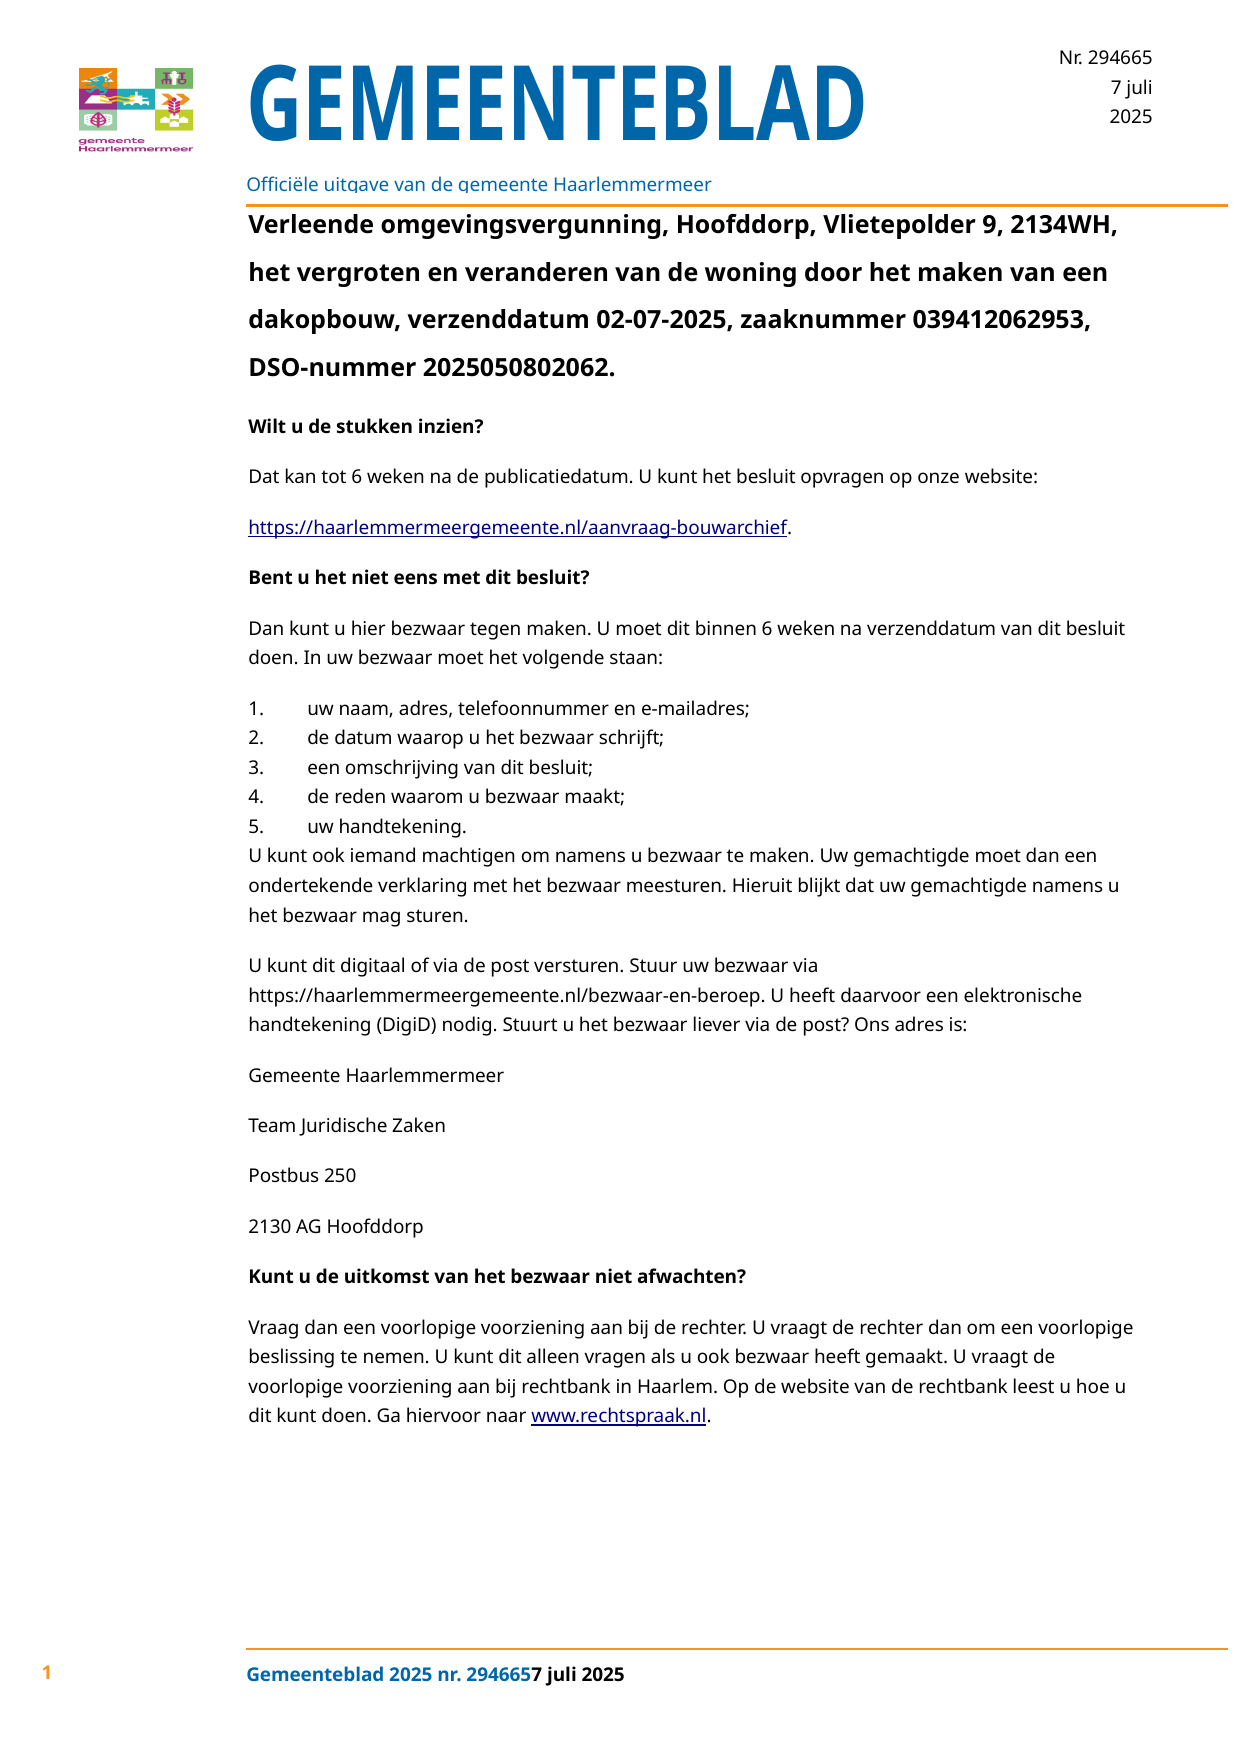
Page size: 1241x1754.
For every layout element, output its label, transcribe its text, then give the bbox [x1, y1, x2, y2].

text Gemeente Haarlemmermeer [248, 1062, 1152, 1088]
text Kunt u de uitkomst van het bezwaar niet afwachten? [248, 1263, 1152, 1289]
text Wilt u de stukken inzien? [248, 413, 1152, 439]
text Verleende omgevingsvergunning, Hoofddorp, Vlietepolder 9, 2134WH, het vergroten en veranderen van de woning door het maken van een dakopbouw, verzenddatum 02-07-2025, zaaknummer 039412062953, DSO-nummer 2025050802062. [248, 207, 1152, 384]
list de datum waarop u het bezwaar schrijft; [248, 724, 1152, 750]
text Bent u het niet eens met dit besluit? [248, 564, 1152, 590]
text Team Juridische Zaken [248, 1112, 1152, 1138]
text Dan kunt u hier bezwaar tegen maken. U moet dit binnen 6 weken na verzenddatum van dit besluit doen. In uw bezwaar moet het volgende staan: [248, 615, 1152, 670]
list uw naam, adres, telefoonnummer en e-mailadres; [248, 695, 1152, 721]
text 2130 AG Hoofddorp [248, 1213, 1152, 1239]
list een omschrijving van dit besluit; [248, 754, 1152, 780]
text U kunt ook iemand machtigen om namens u bezwaar te maken. Uw gemachtigde moet dan een ondertekende verklaring met het bezwaar meesturen. Hieruit blijkt dat uw gemachtigde namens u het bezwaar mag sturen. [248, 843, 1152, 928]
picture [41, 47, 231, 172]
text U kunt dit digitaal of via de post versturen. Stuur uw bezwaar via https://haarlemmermeergemeente.nl/bezwaar-en-beroep. U heeft daarvoor een elektronische handtekening (DigiD) nodig. Stuurt u het bezwaar liever via de post? Ons adres is: [248, 952, 1152, 1037]
text Postbus 250 [248, 1163, 1152, 1188]
list uw handtekening. [248, 813, 1152, 839]
text https://haarlemmermeergemeente.nl/aanvraag-bouwarchief. [248, 514, 1152, 540]
list de reden waarom u bezwaar maakt; [248, 783, 1152, 809]
text Dat kan tot 6 weken na de publicatiedatum. U kunt het besluit opvragen op onze website: [248, 463, 1152, 489]
text Vraag dan een voorlopige voorziening aan bij de rechter. U vraagt de rechter dan om een voorlopige beslissing te nemen. U kunt dit alleen vragen als u ook bezwaar heeft gemaakt. U vraagt de voorlopige voorziening aan bij rechtbank in Haarlem. Op de website van de rechtbank leest u hoe u dit kunt doen. Ga hiervoor naar www.rechtspraak.nl. [248, 1314, 1152, 1428]
